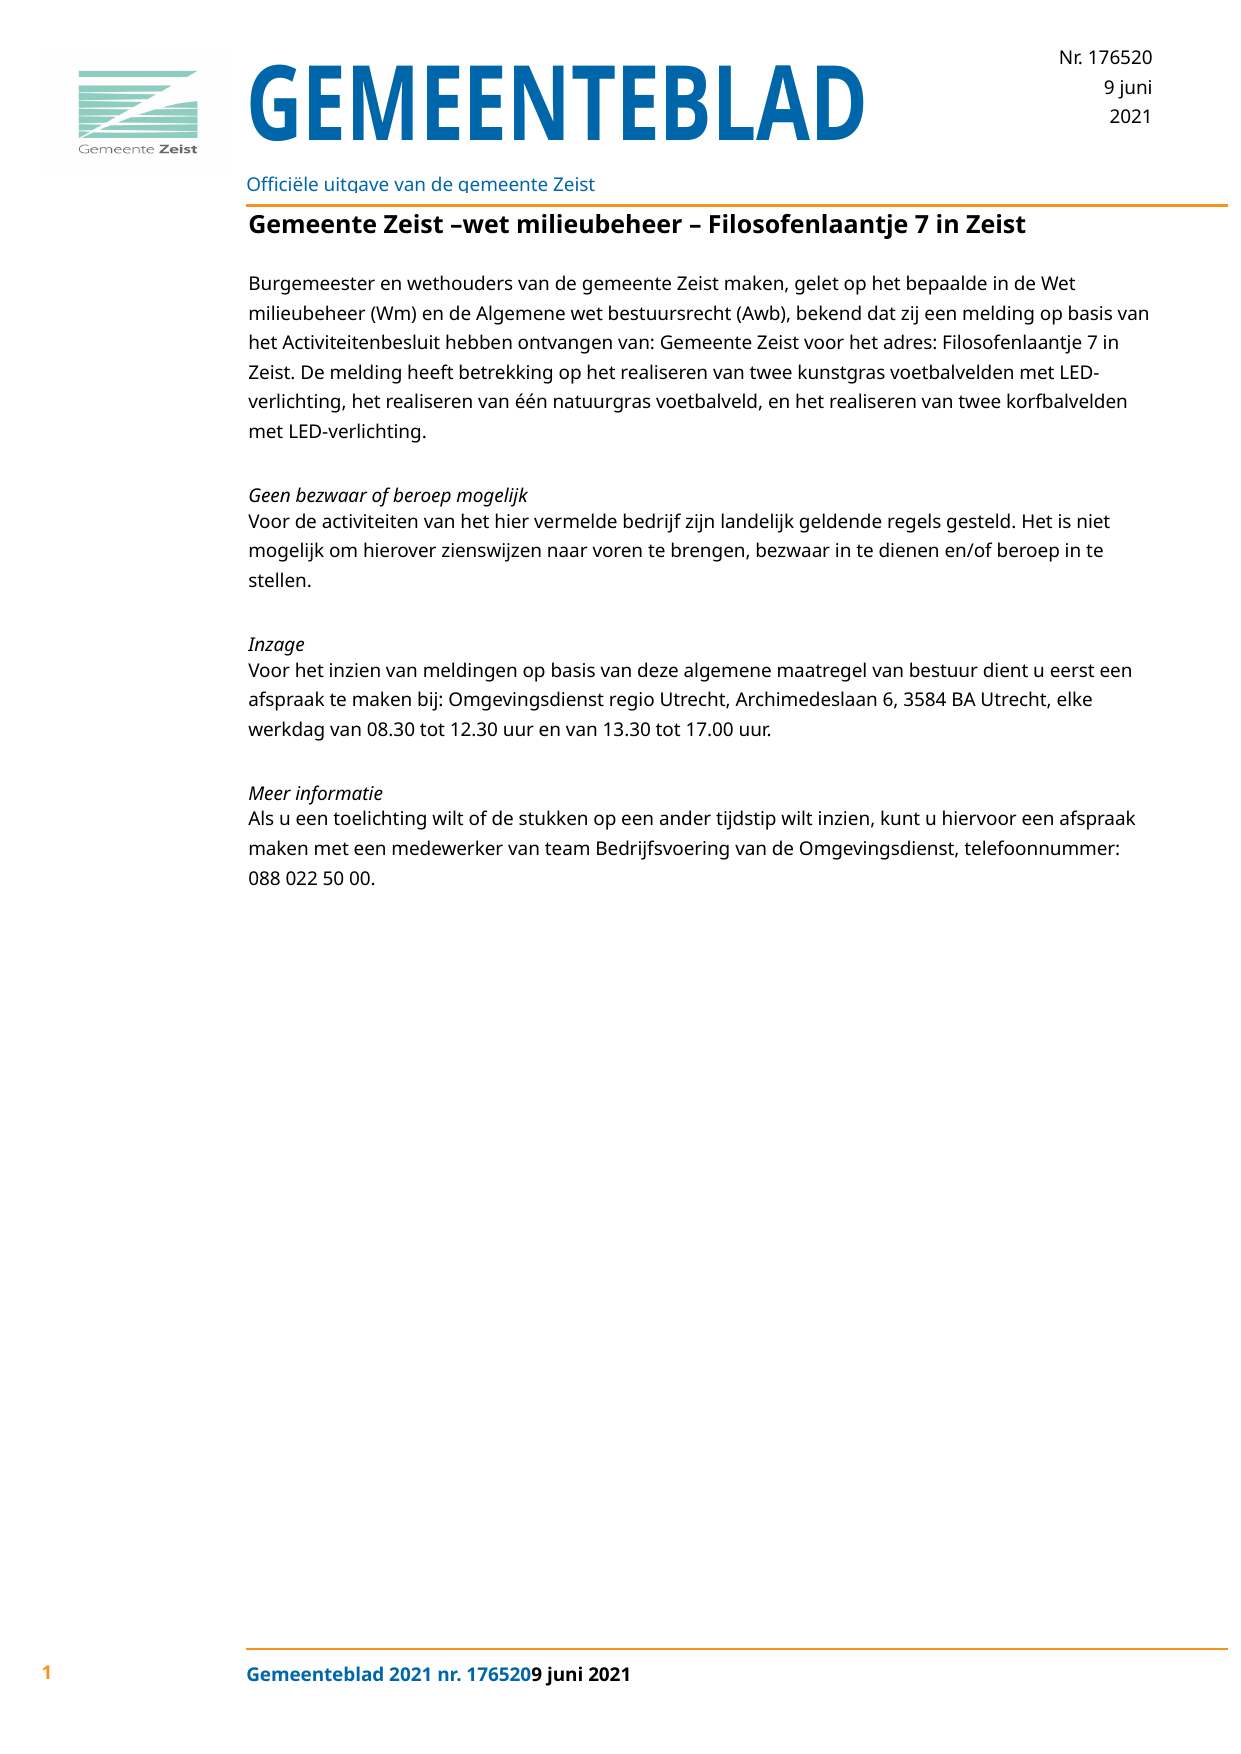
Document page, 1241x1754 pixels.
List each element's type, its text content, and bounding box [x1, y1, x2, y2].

text Meer informatie [248, 780, 1152, 806]
text Als u een toelichting wilt of de stukken op een ander tijdstip wilt inzien, kunt u hiervoor een afspraak maken met een medewerker van team Bedrijfsvoering van de Omgevingsdienst, telefoonnummer: 088 022 50 00. [248, 806, 1152, 891]
text Inzage [248, 631, 1152, 657]
text Voor het inzien van meldingen op basis van deze algemene maatregel van bestuur dient u eerst een afspraak te maken bij: Omgevingsdienst regio Utrecht, Archimedeslaan 6, 3584 BA Utrecht, elke werkdag van 08.30 tot 12.30 uur en van 13.30 tot 17.00 uur. [248, 657, 1152, 742]
text Voor de activiteiten van het hier vermelde bedrijf zijn landelijk geldende regels gesteld. Het is niet mogelijk om hierover zienswijzen naar voren te brengen, bezwaar in te dienen en/of beroep in te stellen. [248, 508, 1152, 593]
text Geen bezwaar of beroep mogelijk [248, 482, 1152, 508]
text Burgemeester en wethouders van de gemeente Zeist maken, gelet op het bepaalde in de Wet milieubeheer (Wm) en de Algemene wet bestuursrecht (Awb), bekend dat zij een melding op basis van het Activiteitenbesluit hebben ontvangen van: Gemeente Zeist voor het adres: Filosofenlaantje 7 in Zeist. De melding heeft betrekking op het realiseren van twee kunstgras voetbalvelden met LED-verlichting, het realiseren van één natuurgras voetbalveld, en het realiseren van twee korfbalvelden met LED-verlichting. [248, 270, 1152, 444]
picture [41, 47, 231, 172]
text Gemeente Zeist –wet milieubeheer – Filosofenlaantje 7 in Zeist [248, 207, 1152, 241]
